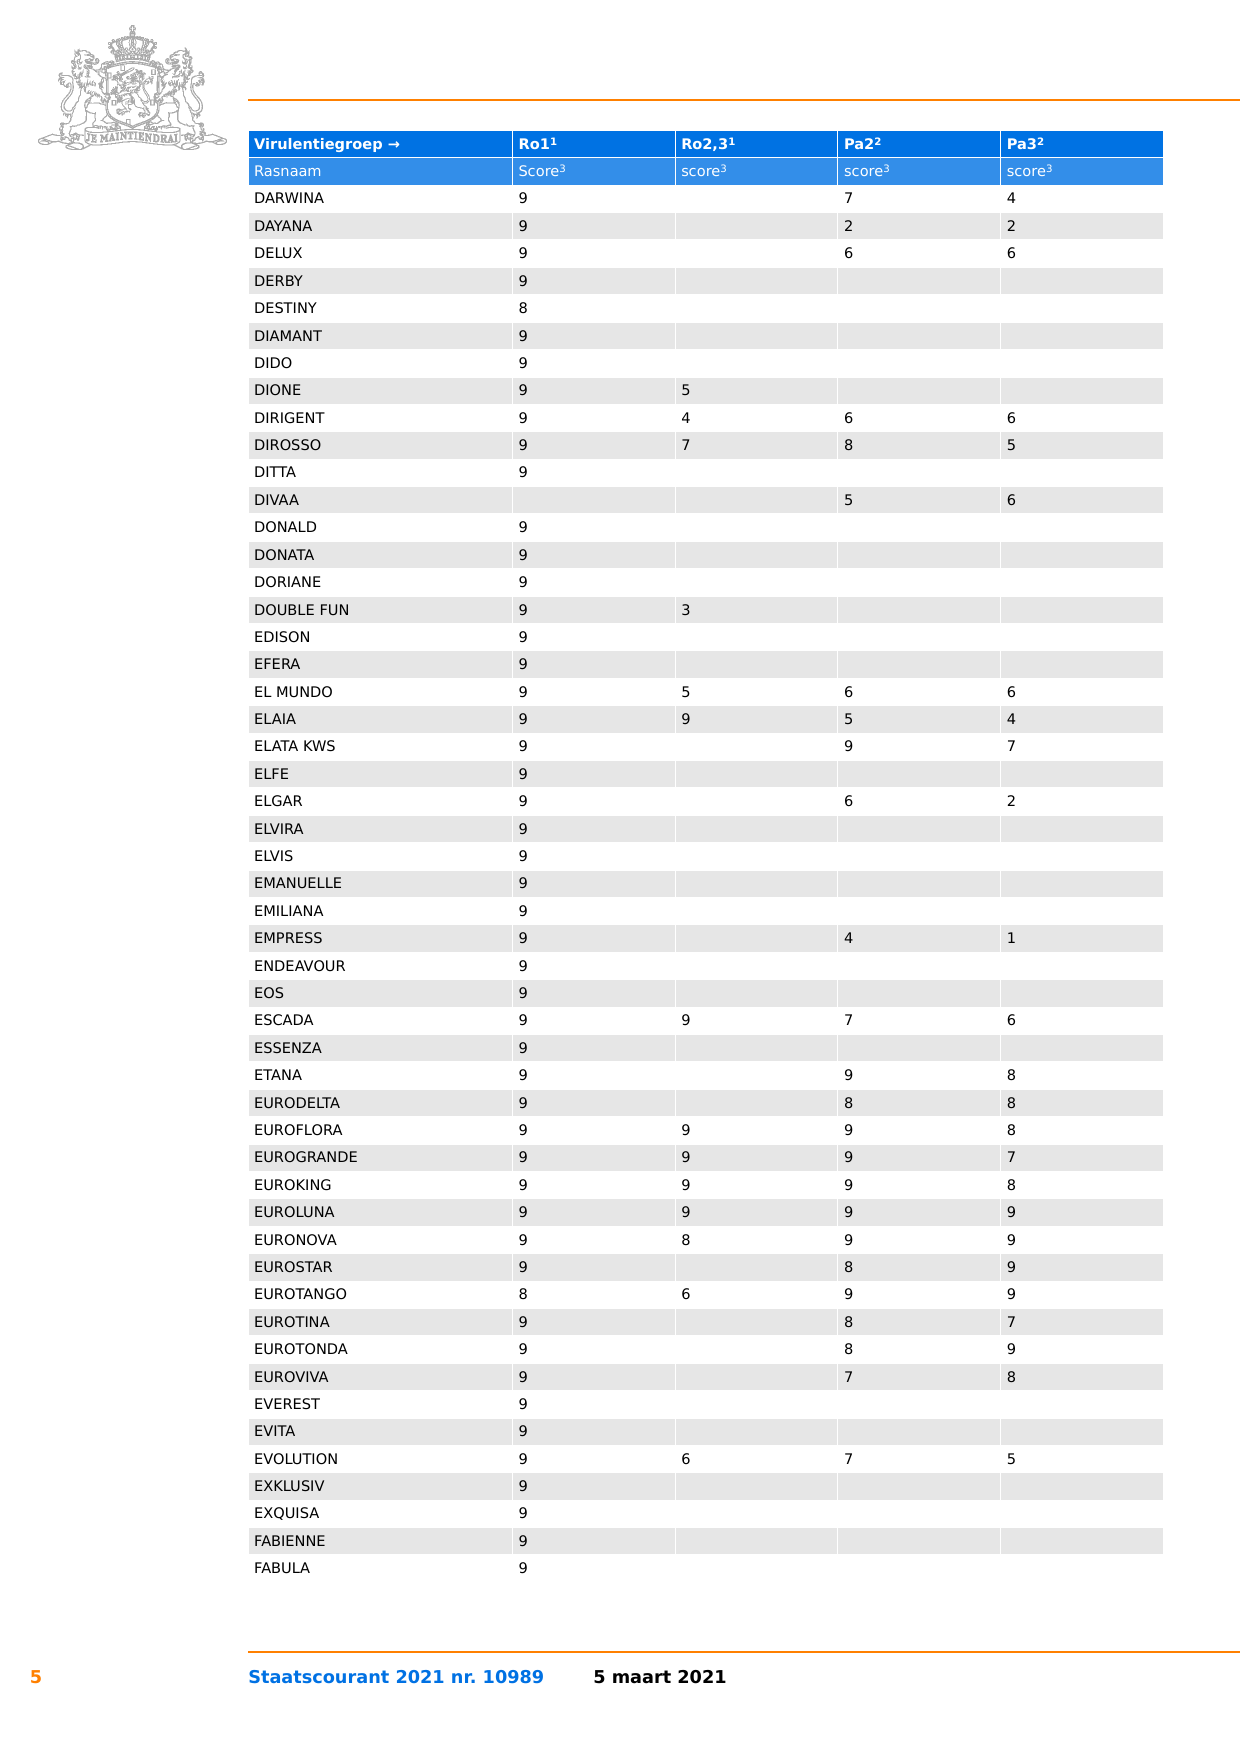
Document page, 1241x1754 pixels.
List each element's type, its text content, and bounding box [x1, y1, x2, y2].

table_cell 6 [838, 789, 1000, 815]
table_cell EUROTINA [249, 1309, 512, 1335]
table_cell 8 [1001, 1090, 1163, 1116]
table_cell 9 [513, 1145, 675, 1171]
table_cell [676, 1090, 837, 1116]
table_cell [676, 487, 837, 513]
table_cell FABIENNE [249, 1528, 512, 1554]
table_cell [1001, 597, 1163, 623]
table_cell 9 [513, 378, 675, 404]
table_cell 6 [838, 679, 1000, 705]
table_cell DARWINA [249, 186, 512, 212]
table_cell 9 [513, 706, 675, 733]
table_cell [1001, 378, 1163, 404]
table_cell ELVIS [249, 843, 512, 869]
table_cell 7 [838, 1446, 1000, 1472]
table_cell 9 [513, 597, 675, 623]
table_cell 9 [513, 241, 675, 267]
table_cell [1001, 980, 1163, 1007]
table_cell [1001, 1391, 1163, 1417]
table_cell [838, 542, 1000, 568]
table_cell [676, 1364, 837, 1390]
table_cell 7 [838, 186, 1000, 212]
table_cell [838, 1035, 1000, 1061]
table_cell [838, 323, 1000, 349]
table_cell [838, 569, 1000, 596]
table_cell 9 [513, 843, 675, 869]
table_cell [676, 734, 837, 760]
table_cell EMANUELLE [249, 871, 512, 897]
table_cell [676, 1528, 837, 1554]
table_cell 9 [513, 1090, 675, 1116]
table_cell EOS [249, 980, 512, 1007]
table_header Pa22 [838, 131, 1000, 157]
table_cell 9 [513, 1172, 675, 1198]
table_cell ETANA [249, 1063, 512, 1089]
table_cell EXQUISA [249, 1501, 512, 1527]
table_cell 1 [1001, 925, 1163, 952]
table_cell [676, 323, 837, 349]
table_cell 9 [1001, 1336, 1163, 1363]
table_cell score3 [676, 158, 837, 185]
table_cell 5 [1001, 432, 1163, 459]
table_cell [838, 597, 1000, 623]
table_cell [676, 1501, 837, 1527]
table_cell [838, 871, 1000, 897]
table_cell [676, 871, 837, 897]
table_cell 9 [513, 898, 675, 924]
table_cell 7 [1001, 1309, 1163, 1335]
table_cell 8 [838, 1309, 1000, 1335]
table_cell Rasnaam [249, 158, 512, 185]
table_cell 9 [513, 1501, 675, 1527]
table_cell [676, 1556, 837, 1582]
table_cell [1001, 898, 1163, 924]
table_cell EL MUNDO [249, 679, 512, 705]
table_cell EUROTONDA [249, 1336, 512, 1363]
table_cell EUROFLORA [249, 1117, 512, 1143]
table_cell 8 [513, 1282, 675, 1308]
table_cell EMILIANA [249, 898, 512, 924]
table_cell [676, 1035, 837, 1061]
table_cell EVITA [249, 1419, 512, 1445]
table_cell [838, 980, 1000, 1007]
table_cell [676, 789, 837, 815]
table_cell 9 [513, 816, 675, 842]
table_cell 6 [676, 1446, 837, 1472]
table_cell 8 [838, 1336, 1000, 1363]
table_cell 8 [676, 1227, 837, 1253]
table_cell 2 [1001, 213, 1163, 239]
table_cell EURODELTA [249, 1090, 512, 1116]
table_cell [676, 1391, 837, 1417]
table_cell [676, 925, 837, 952]
table_cell 9 [513, 1227, 675, 1253]
table_cell 4 [838, 925, 1000, 952]
table_cell 7 [1001, 1145, 1163, 1171]
table_cell EURONOVA [249, 1227, 512, 1253]
table_cell EDISON [249, 624, 512, 650]
table_cell score3 [838, 158, 1000, 185]
table_cell [1001, 569, 1163, 596]
table_cell [838, 1501, 1000, 1527]
table_cell [676, 515, 837, 541]
table_cell 9 [838, 734, 1000, 760]
table_cell 9 [838, 1117, 1000, 1143]
table_cell 9 [513, 1008, 675, 1034]
table_header Virulentiegroep → [249, 131, 512, 157]
table_cell DONALD [249, 515, 512, 541]
table_cell [838, 816, 1000, 842]
table_cell 9 [1001, 1199, 1163, 1226]
table_cell 9 [513, 1199, 675, 1226]
table_cell 9 [513, 268, 675, 294]
table_cell [1001, 843, 1163, 869]
table_cell [838, 295, 1000, 322]
table_cell EUROLUNA [249, 1199, 512, 1226]
table_cell ELGAR [249, 789, 512, 815]
table_cell 9 [513, 515, 675, 541]
table_cell 9 [513, 460, 675, 486]
table_cell [676, 569, 837, 596]
table_cell 9 [676, 1008, 837, 1034]
table_cell DITTA [249, 460, 512, 486]
table_cell 9 [1001, 1254, 1163, 1281]
table_cell 6 [1001, 1008, 1163, 1034]
table_cell DELUX [249, 241, 512, 267]
table_cell 7 [838, 1364, 1000, 1390]
table_cell 2 [838, 213, 1000, 239]
table_cell [676, 241, 837, 267]
table_cell 6 [1001, 679, 1163, 705]
table_cell ELFE [249, 761, 512, 787]
table_cell EUROTANGO [249, 1282, 512, 1308]
table_cell DAYANA [249, 213, 512, 239]
table_cell [676, 1473, 837, 1500]
table_cell 8 [1001, 1063, 1163, 1089]
table_cell 7 [838, 1008, 1000, 1034]
table_cell score3 [1001, 158, 1163, 185]
table_cell DIVAA [249, 487, 512, 513]
table_cell 9 [513, 1473, 675, 1500]
table_cell [1001, 953, 1163, 979]
table_cell [838, 898, 1000, 924]
table_cell 6 [676, 1282, 837, 1308]
table_cell DERBY [249, 268, 512, 294]
table_cell 9 [838, 1145, 1000, 1171]
table_cell DONATA [249, 542, 512, 568]
table_cell [676, 542, 837, 568]
table_cell 9 [513, 1556, 675, 1582]
table_cell [838, 953, 1000, 979]
table_cell [676, 268, 837, 294]
table_cell [1001, 515, 1163, 541]
table_cell 9 [513, 871, 675, 897]
table_cell [676, 953, 837, 979]
table_cell [676, 350, 837, 376]
table_cell 9 [513, 1364, 675, 1390]
table_cell 4 [1001, 186, 1163, 212]
table_cell 9 [513, 542, 675, 568]
table_cell EVEREST [249, 1391, 512, 1417]
table_cell [676, 295, 837, 322]
table_cell [838, 1528, 1000, 1554]
table_cell [676, 843, 837, 869]
table_cell 9 [513, 1528, 675, 1554]
table_cell [1001, 1556, 1163, 1582]
table_cell 9 [838, 1282, 1000, 1308]
table_cell 8 [1001, 1364, 1163, 1390]
table_cell [1001, 624, 1163, 650]
table_header Ro2,31 [676, 131, 837, 157]
table_cell [676, 1063, 837, 1089]
table_cell 8 [513, 295, 675, 322]
table_cell [676, 980, 837, 1007]
table_cell [1001, 1528, 1163, 1554]
table_cell [838, 1556, 1000, 1582]
table_cell [676, 1309, 837, 1335]
table_cell [838, 268, 1000, 294]
table_cell 9 [838, 1063, 1000, 1089]
table_cell 9 [676, 706, 837, 733]
table_cell [1001, 460, 1163, 486]
table_cell DIROSSO [249, 432, 512, 459]
table_cell [1001, 1035, 1163, 1061]
table_cell [1001, 268, 1163, 294]
table_cell [838, 761, 1000, 787]
table_cell 9 [1001, 1282, 1163, 1308]
table_cell [1001, 1501, 1163, 1527]
table_cell 6 [1001, 405, 1163, 431]
table_cell [676, 460, 837, 486]
table_cell [1001, 1473, 1163, 1500]
table_cell 9 [513, 624, 675, 650]
table_cell 9 [513, 679, 675, 705]
table_cell 9 [1001, 1227, 1163, 1253]
table_cell [1001, 542, 1163, 568]
table_cell [838, 1473, 1000, 1500]
table_cell 5 [1001, 1446, 1163, 1472]
table_cell [838, 460, 1000, 486]
table_cell DESTINY [249, 295, 512, 322]
table_cell 9 [838, 1172, 1000, 1198]
picture [38, 25, 227, 150]
table_cell ENDEAVOUR [249, 953, 512, 979]
table_cell [676, 898, 837, 924]
table_cell 9 [513, 1419, 675, 1445]
table_cell EUROKING [249, 1172, 512, 1198]
table_cell EUROSTAR [249, 1254, 512, 1281]
table_cell 9 [838, 1199, 1000, 1226]
table_cell [676, 624, 837, 650]
table_cell 8 [1001, 1172, 1163, 1198]
table_cell [676, 1336, 837, 1363]
table_header Ro11 [513, 131, 675, 157]
table_cell [513, 487, 675, 513]
table_cell 6 [838, 241, 1000, 267]
table_cell DIRIGENT [249, 405, 512, 431]
table_cell 5 [676, 679, 837, 705]
table_cell DIDO [249, 350, 512, 376]
table_cell ESCADA [249, 1008, 512, 1034]
table_cell 9 [513, 1336, 675, 1363]
table_cell [676, 1254, 837, 1281]
table_cell 3 [676, 597, 837, 623]
table_cell ELATA KWS [249, 734, 512, 760]
table_cell ELVIRA [249, 816, 512, 842]
table_cell 9 [676, 1172, 837, 1198]
table_cell 7 [676, 432, 837, 459]
table_cell 9 [676, 1117, 837, 1143]
table_cell [676, 1419, 837, 1445]
table_cell EMPRESS [249, 925, 512, 952]
table_cell 8 [838, 432, 1000, 459]
table_cell DIONE [249, 378, 512, 404]
table_cell 9 [513, 432, 675, 459]
table_cell 9 [513, 1391, 675, 1417]
table_cell 9 [513, 1035, 675, 1061]
table_cell Score3 [513, 158, 675, 185]
table_cell [838, 350, 1000, 376]
table_cell DIAMANT [249, 323, 512, 349]
table_cell [676, 651, 837, 678]
table_cell 9 [513, 980, 675, 1007]
table_cell [838, 843, 1000, 869]
table_cell 9 [513, 213, 675, 239]
table_cell [1001, 323, 1163, 349]
table_cell DOUBLE FUN [249, 597, 512, 623]
table_cell 9 [513, 925, 675, 952]
table_cell 9 [513, 1446, 675, 1472]
table_cell [838, 515, 1000, 541]
table_cell 9 [513, 569, 675, 596]
table_cell 5 [676, 378, 837, 404]
table_cell [676, 213, 837, 239]
table_cell 5 [838, 706, 1000, 733]
table_cell 6 [838, 405, 1000, 431]
table_cell FABULA [249, 1556, 512, 1582]
table_cell [676, 186, 837, 212]
table_cell EUROVIVA [249, 1364, 512, 1390]
table_cell 9 [513, 734, 675, 760]
table_cell [838, 1419, 1000, 1445]
table_cell 4 [676, 405, 837, 431]
table_cell EUROGRANDE [249, 1145, 512, 1171]
table_cell 9 [676, 1145, 837, 1171]
table_cell 9 [513, 1309, 675, 1335]
table_cell [1001, 816, 1163, 842]
table_cell 2 [1001, 789, 1163, 815]
table_cell 9 [513, 1254, 675, 1281]
table_cell [838, 378, 1000, 404]
table_cell 9 [513, 651, 675, 678]
table_cell 9 [513, 953, 675, 979]
table_cell [1001, 871, 1163, 897]
table_cell [1001, 761, 1163, 787]
table_cell 9 [513, 350, 675, 376]
table_cell [838, 624, 1000, 650]
table_cell 9 [513, 186, 675, 212]
table_cell [838, 1391, 1000, 1417]
table_cell [1001, 1419, 1163, 1445]
table_cell 9 [513, 761, 675, 787]
table_cell [676, 761, 837, 787]
table_cell 9 [838, 1227, 1000, 1253]
table_cell ELAIA [249, 706, 512, 733]
table_cell 7 [1001, 734, 1163, 760]
table_cell 9 [513, 405, 675, 431]
table_cell 8 [838, 1090, 1000, 1116]
table_cell 9 [513, 1117, 675, 1143]
table_cell 9 [513, 789, 675, 815]
table_cell 6 [1001, 487, 1163, 513]
table_cell EVOLUTION [249, 1446, 512, 1472]
table_cell EXKLUSIV [249, 1473, 512, 1500]
table_cell 9 [513, 323, 675, 349]
table_cell [676, 816, 837, 842]
table_cell 4 [1001, 706, 1163, 733]
table_cell 5 [838, 487, 1000, 513]
table_header Pa32 [1001, 131, 1163, 157]
table_cell ESSENZA [249, 1035, 512, 1061]
table_cell [1001, 651, 1163, 678]
table_cell [1001, 350, 1163, 376]
table_cell 8 [838, 1254, 1000, 1281]
table_cell [1001, 295, 1163, 322]
table_cell 9 [676, 1199, 837, 1226]
table_cell 9 [513, 1063, 675, 1089]
table_cell 8 [1001, 1117, 1163, 1143]
table_cell EFERA [249, 651, 512, 678]
table_cell DORIANE [249, 569, 512, 596]
table_cell 6 [1001, 241, 1163, 267]
table_cell [838, 651, 1000, 678]
